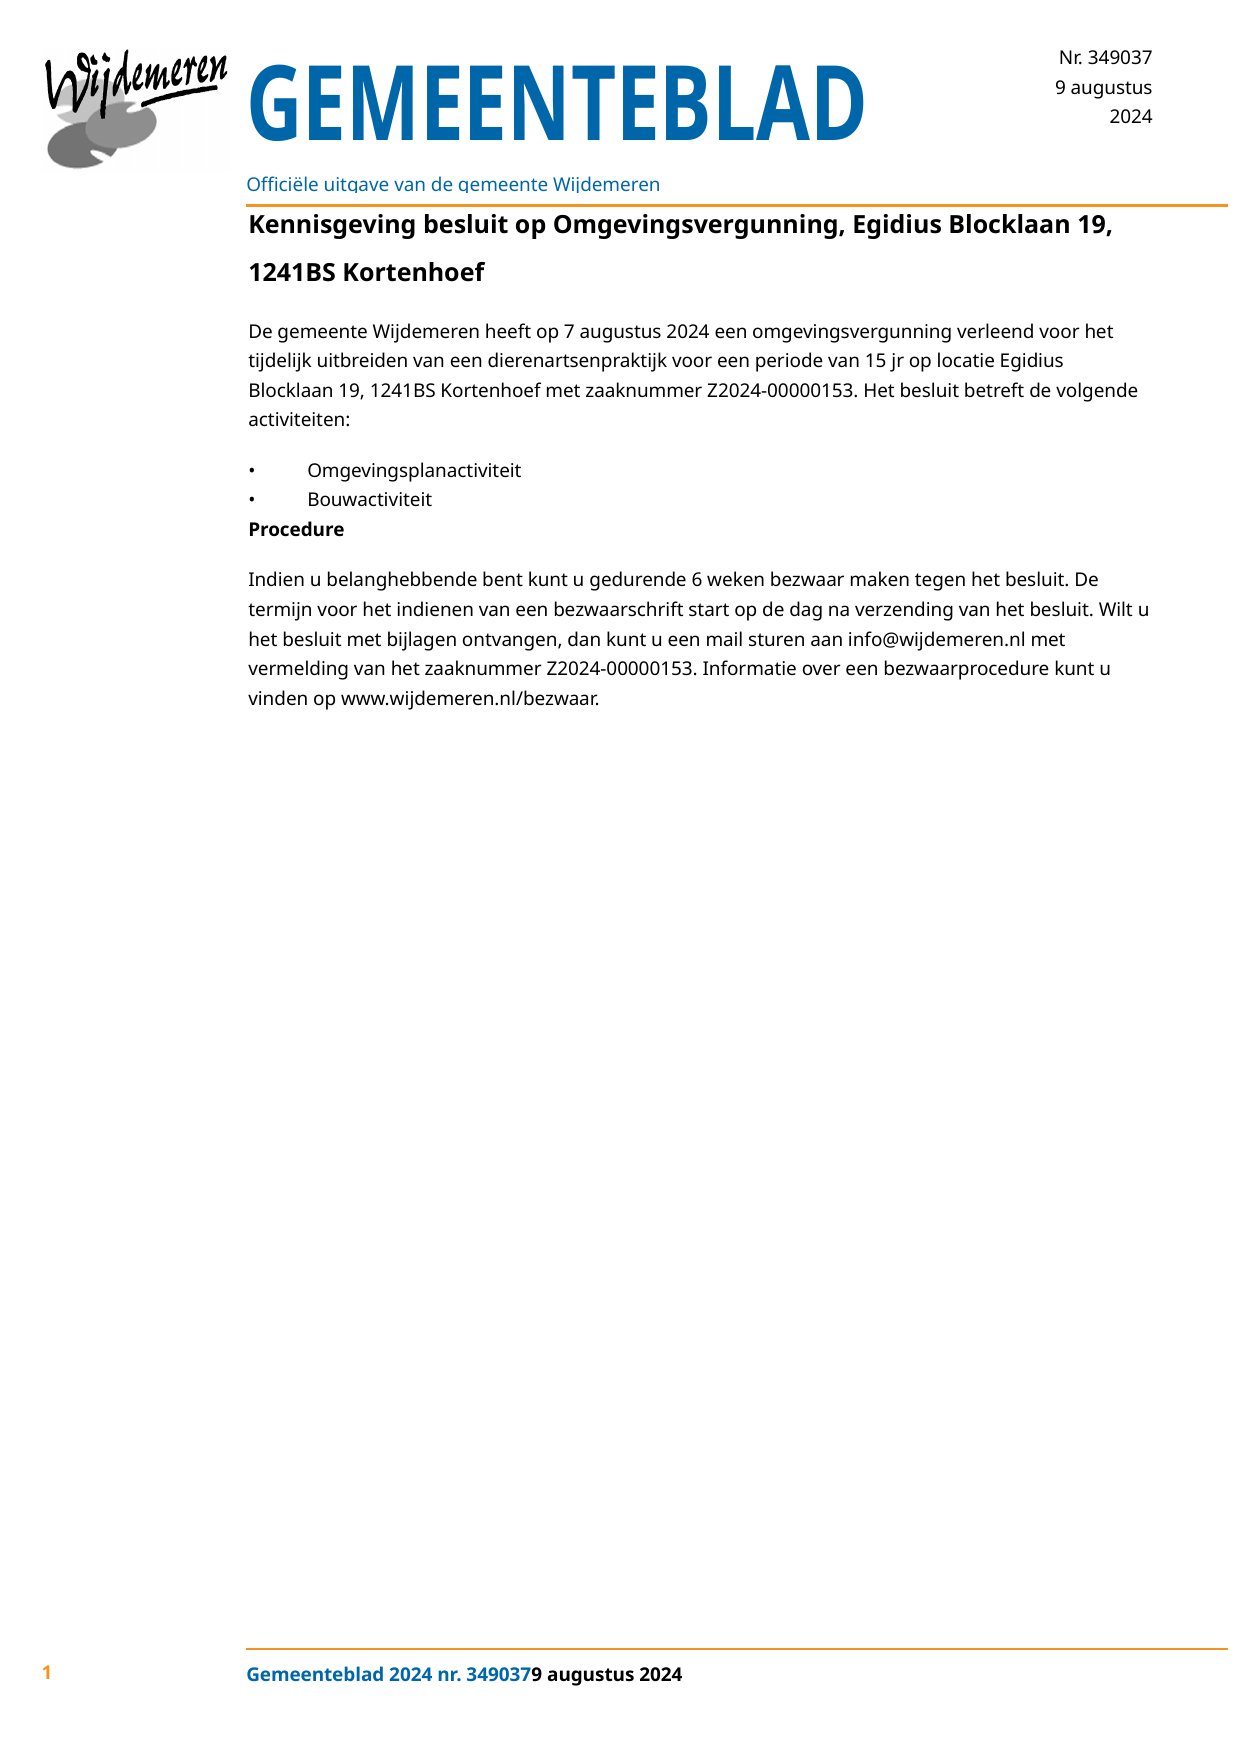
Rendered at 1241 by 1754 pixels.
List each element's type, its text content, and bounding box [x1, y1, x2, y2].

text Procedure [248, 516, 1152, 542]
text De gemeente Wijdemeren heeft op 7 augustus 2024 een omgevingsvergunning verleend voor het tijdelijk uitbreiden van een dierenartsenpraktijk voor een periode van 15 jr op locatie Egidius Blocklaan 19, 1241BS Kortenhoef met zaaknummer Z2024-00000153. Het besluit betreft de volgende activiteiten: [248, 318, 1152, 432]
picture [41, 47, 231, 172]
list Bouwactiviteit [248, 487, 1152, 512]
text Kennisgeving besluit op Omgevingsvergunning, Egidius Blocklaan 19, 1241BS Kortenhoef [248, 207, 1152, 288]
text Indien u belanghebbende bent kunt u gedurende 6 weken bezwaar maken tegen het besluit. De termijn voor het indienen van een bezwaarschrift start op de dag na verzending van het besluit. Wilt u het besluit met bijlagen ontvangen, dan kunt u een mail sturen aan info@wijdemeren.nl met vermelding van het zaaknummer Z2024-00000153. Informatie over een bezwaarprocedure kunt u vinden op www.wijdemeren.nl/bezwaar. [248, 567, 1152, 711]
list Omgevingsplanactiviteit [248, 457, 1152, 483]
